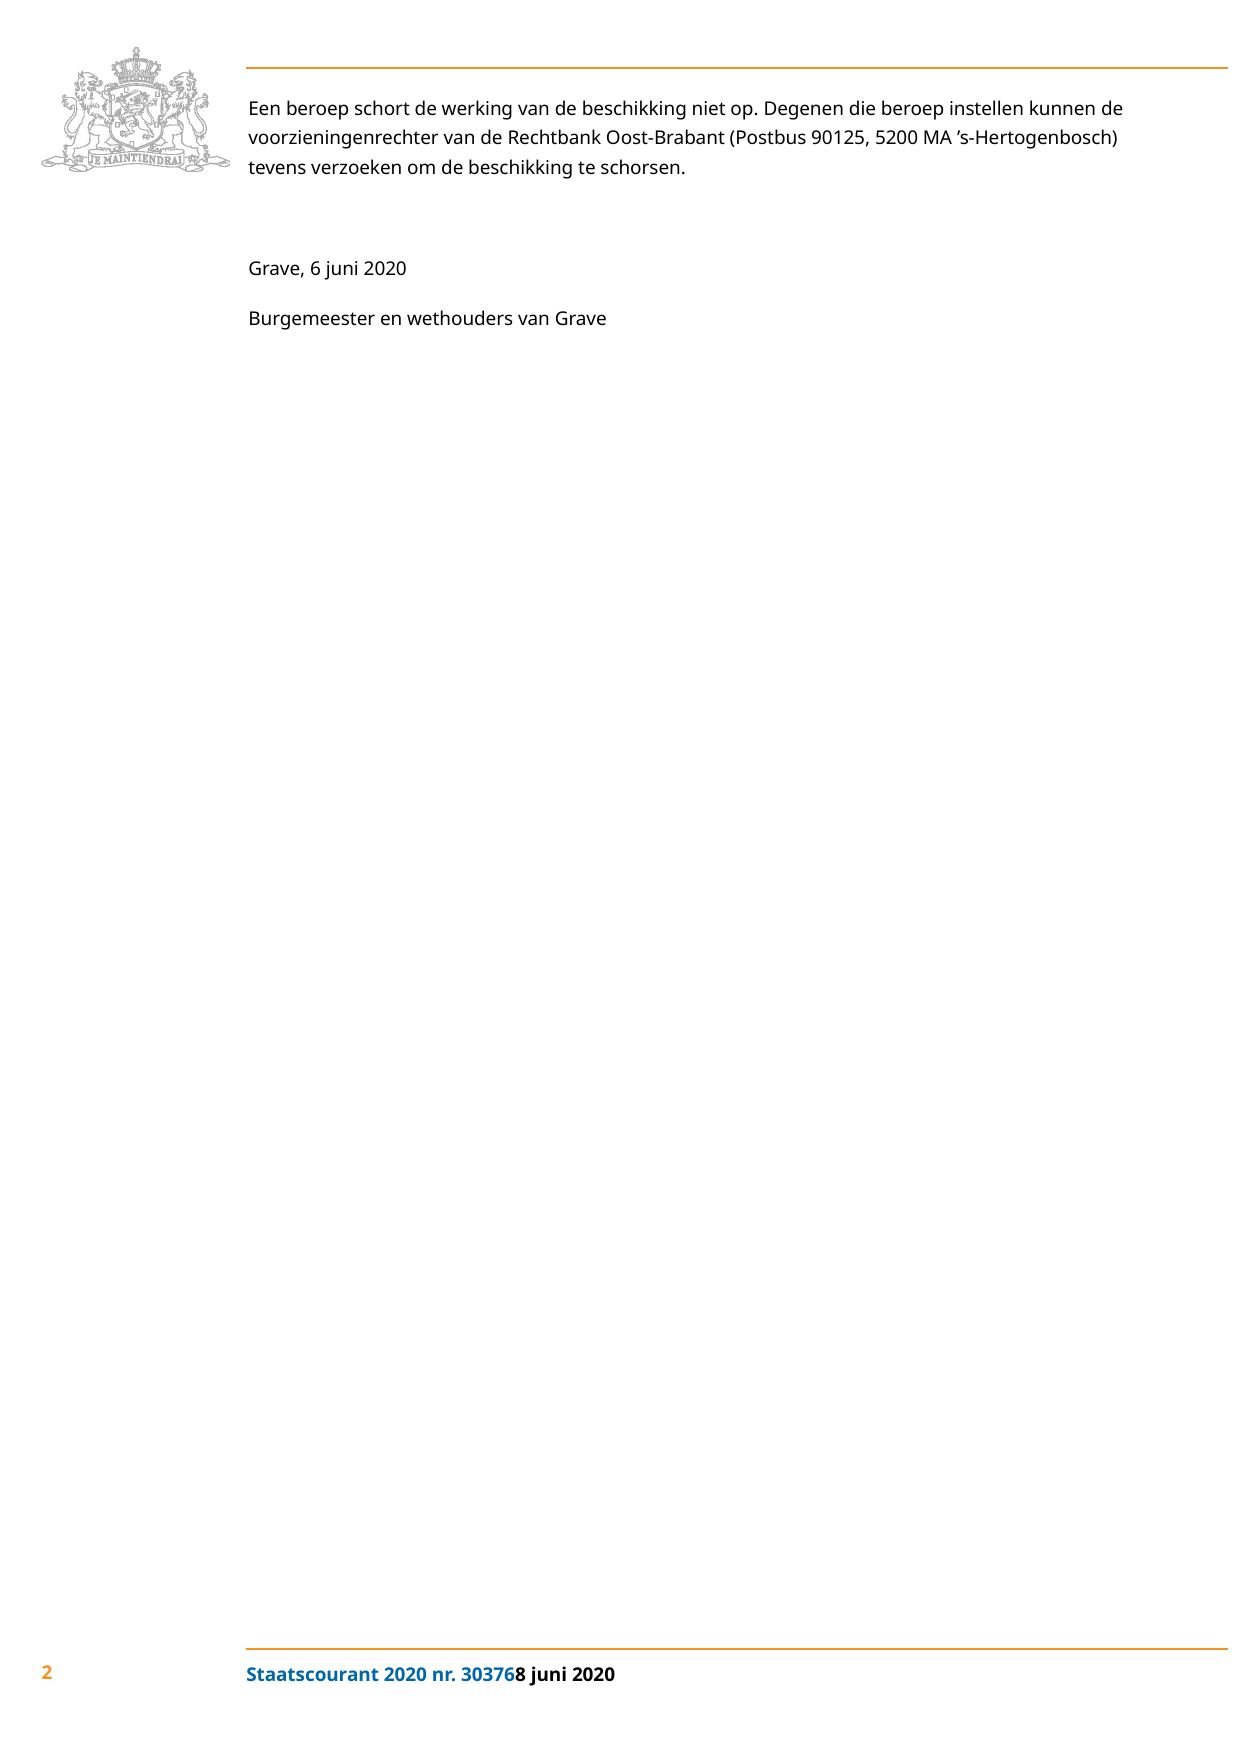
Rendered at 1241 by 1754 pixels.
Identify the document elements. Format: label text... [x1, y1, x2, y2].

picture [41, 47, 231, 172]
text Een beroep schort de werking van de beschikking niet op. Degenen die beroep instellen kunnen de voorzieningenrechter van de Rechtbank Oost-Brabant (Postbus 90125, 5200 MA ’s-Hertogenbosch) tevens verzoeken om de beschikking te schorsen. [248, 95, 1152, 180]
text Grave, 6 juni 2020 [248, 255, 1152, 281]
text Burgemeester en wethouders van Grave [248, 305, 1152, 331]
